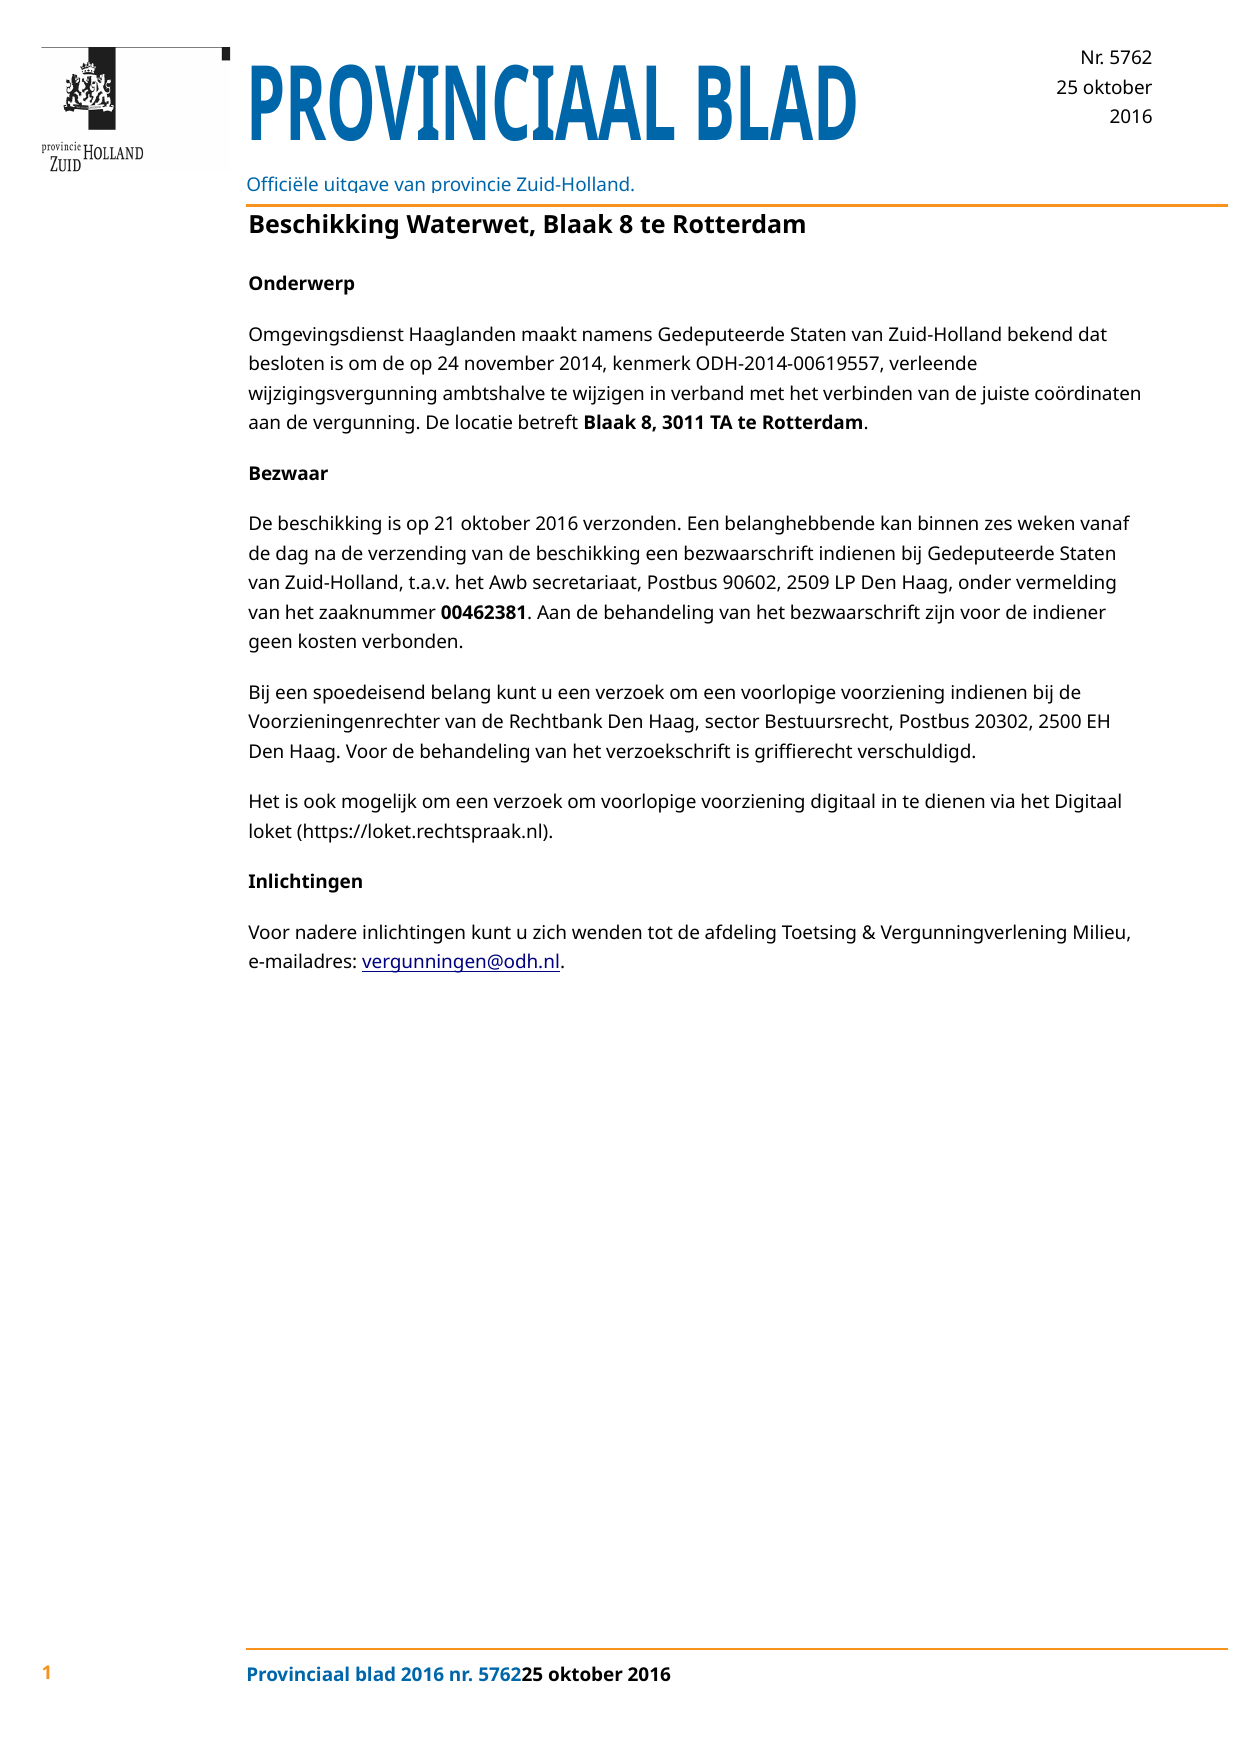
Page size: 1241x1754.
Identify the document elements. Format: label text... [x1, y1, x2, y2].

text Voor nadere inlichtingen kunt u zich wenden tot de afdeling Toetsing & Vergunningverlening Milieu, e-mailadres: vergunningen@odh.nl. [248, 919, 1152, 974]
text Inlichtingen [248, 869, 1152, 894]
text Omgevingsdienst Haaglanden maakt namens Gedeputeerde Staten van Zuid-Holland bekend dat besloten is om de op 24 november 2014, kenmerk ODH-2014-00619557, verleende wijzigingsvergunning ambtshalve te wijzigen in verband met het verbinden van de juiste coördinaten aan de vergunning. De locatie betreft Blaak 8, 3011 TA te Rotterdam. [248, 321, 1152, 435]
text Bezwaar [248, 460, 1152, 486]
text Beschikking Waterwet, Blaak 8 te Rotterdam [248, 207, 1152, 241]
text Het is ook mogelijk om een verzoek om voorlopige voorziening digitaal in te dienen via het Digitaal loket (https://loket.rechtspraak.nl). [248, 789, 1152, 844]
text De beschikking is op 21 oktober 2016 verzonden. Een belanghebbende kan binnen zes weken vanaf de dag na de verzending van de beschikking een bezwaarschrift indienen bij Gedeputeerde Staten van Zuid-Holland, t.a.v. het Awb secretariaat, Postbus 90602, 2509 LP Den Haag, onder vermelding van het zaaknummer 00462381. Aan de behandeling van het bezwaarschrift zijn voor de indiener geen kosten verbonden. [248, 510, 1152, 654]
picture [41, 47, 231, 172]
text Bij een spoedeisend belang kunt u een verzoek om een voorlopige voorziening indienen bij de Voorzieningenrechter van de Rechtbank Den Haag, sector Bestuursrecht, Postbus 20302, 2500 EH Den Haag. Voor de behandeling van het verzoekschrift is griffierecht verschuldigd. [248, 679, 1152, 764]
text Onderwerp [248, 270, 1152, 296]
